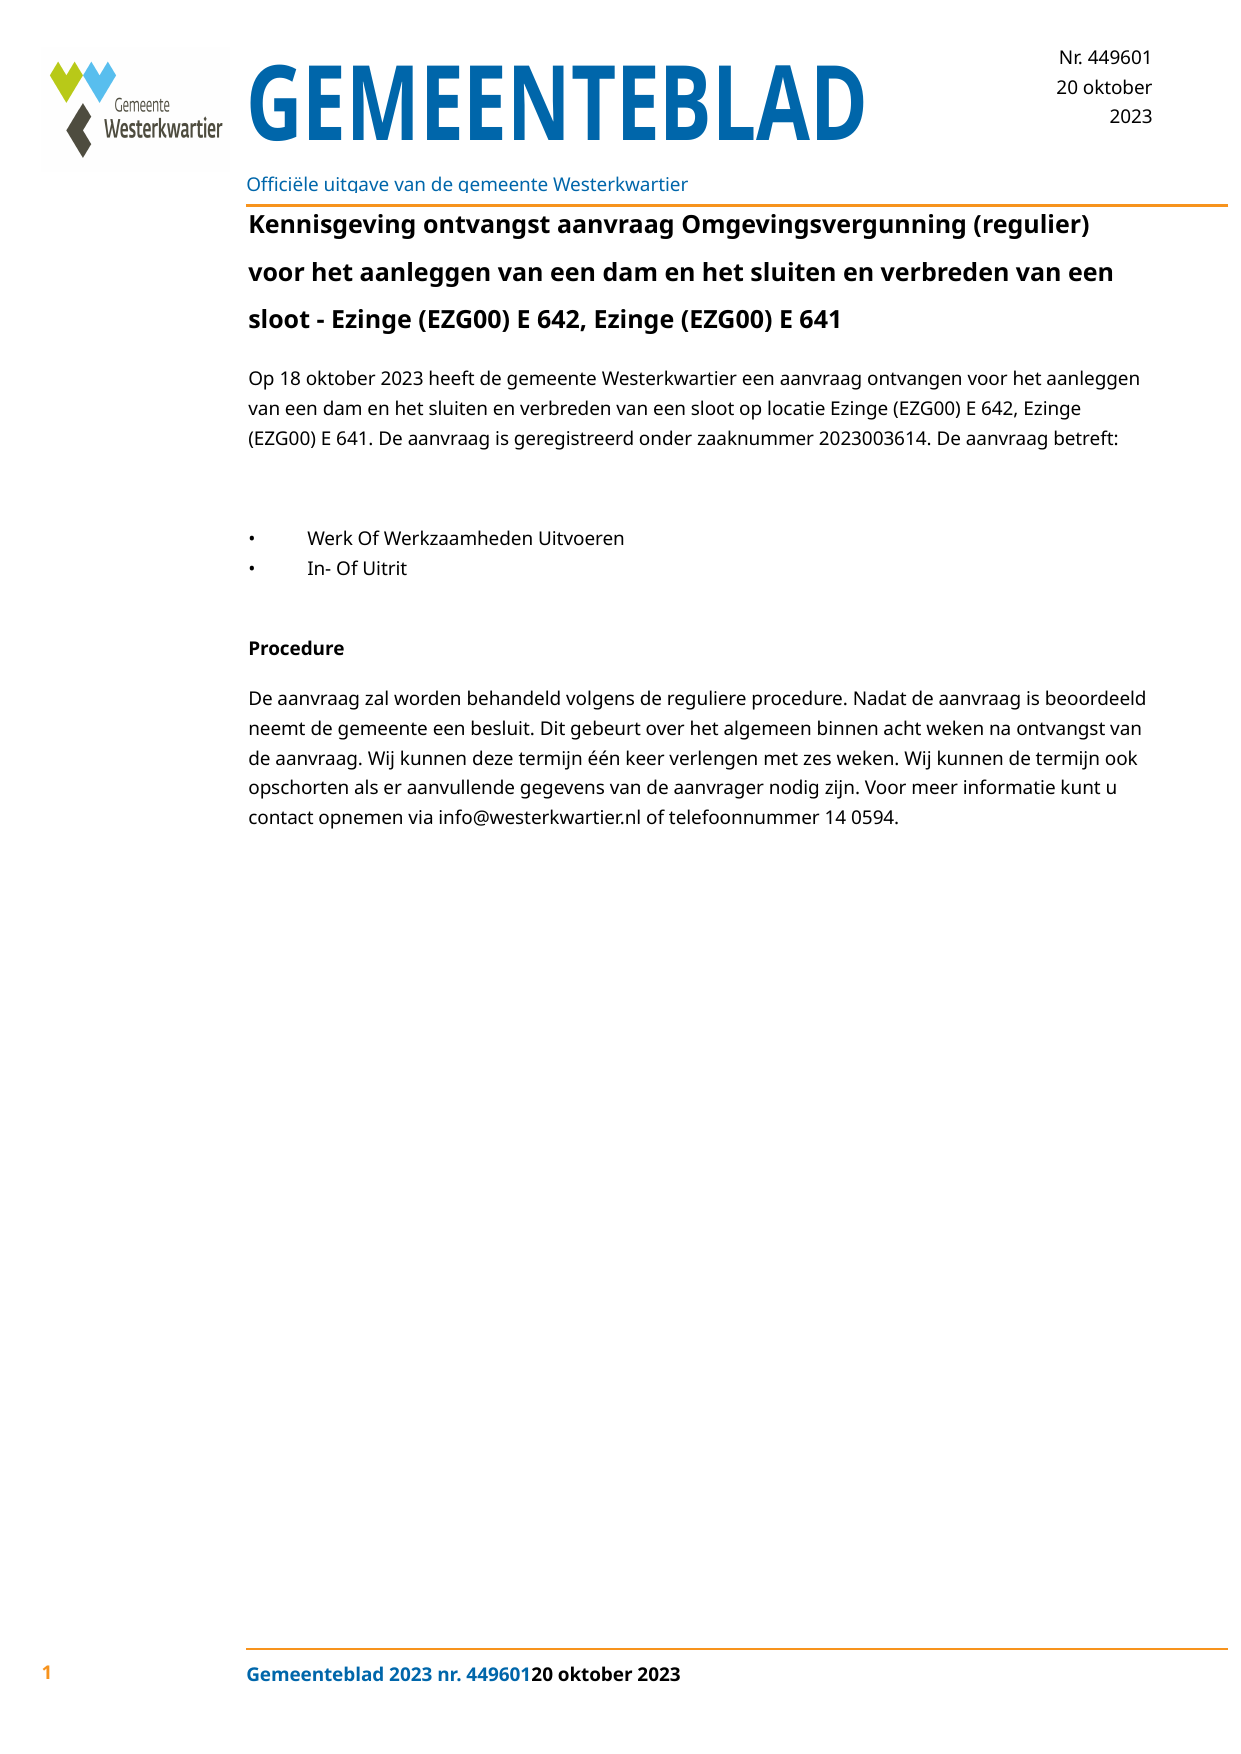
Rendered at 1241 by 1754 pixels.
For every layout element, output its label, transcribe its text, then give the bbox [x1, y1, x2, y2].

text Kennisgeving ontvangst aanvraag Omgevingsvergunning (regulier) voor het aanleggen van een dam en het sluiten en verbreden van een sloot - Ezinge (EZG00) E 642, Ezinge (EZG00) E 641 [248, 207, 1152, 336]
text Op 18 oktober 2023 heeft de gemeente Westerkwartier een aanvraag ontvangen voor het aanleggen van een dam en het sluiten en verbreden van een sloot op locatie Ezinge (EZG00) E 642, Ezinge (EZG00) E 641. De aanvraag is geregistreerd onder zaaknummer 2023003614. De aanvraag betreft: [248, 366, 1152, 450]
picture [41, 47, 231, 172]
list Werk Of Werkzaamheden Uitvoeren [248, 526, 1152, 551]
text De aanvraag zal worden behandeld volgens de reguliere procedure. Nadat de aanvraag is beoordeeld neemt de gemeente een besluit. Dit gebeurt over het algemeen binnen acht weken na ontvangst van de aanvraag. Wij kunnen deze termijn één keer verlengen met zes weken. Wij kunnen de termijn ook opschorten als er aanvullende gegevens van de aanvrager nodig zijn. Voor meer informatie kunt u contact opnemen via info@westerkwartier.nl of telefoonnummer 14 0594. [248, 686, 1152, 829]
text Procedure [248, 635, 1152, 661]
list In- Of Uitrit [248, 555, 1152, 581]
